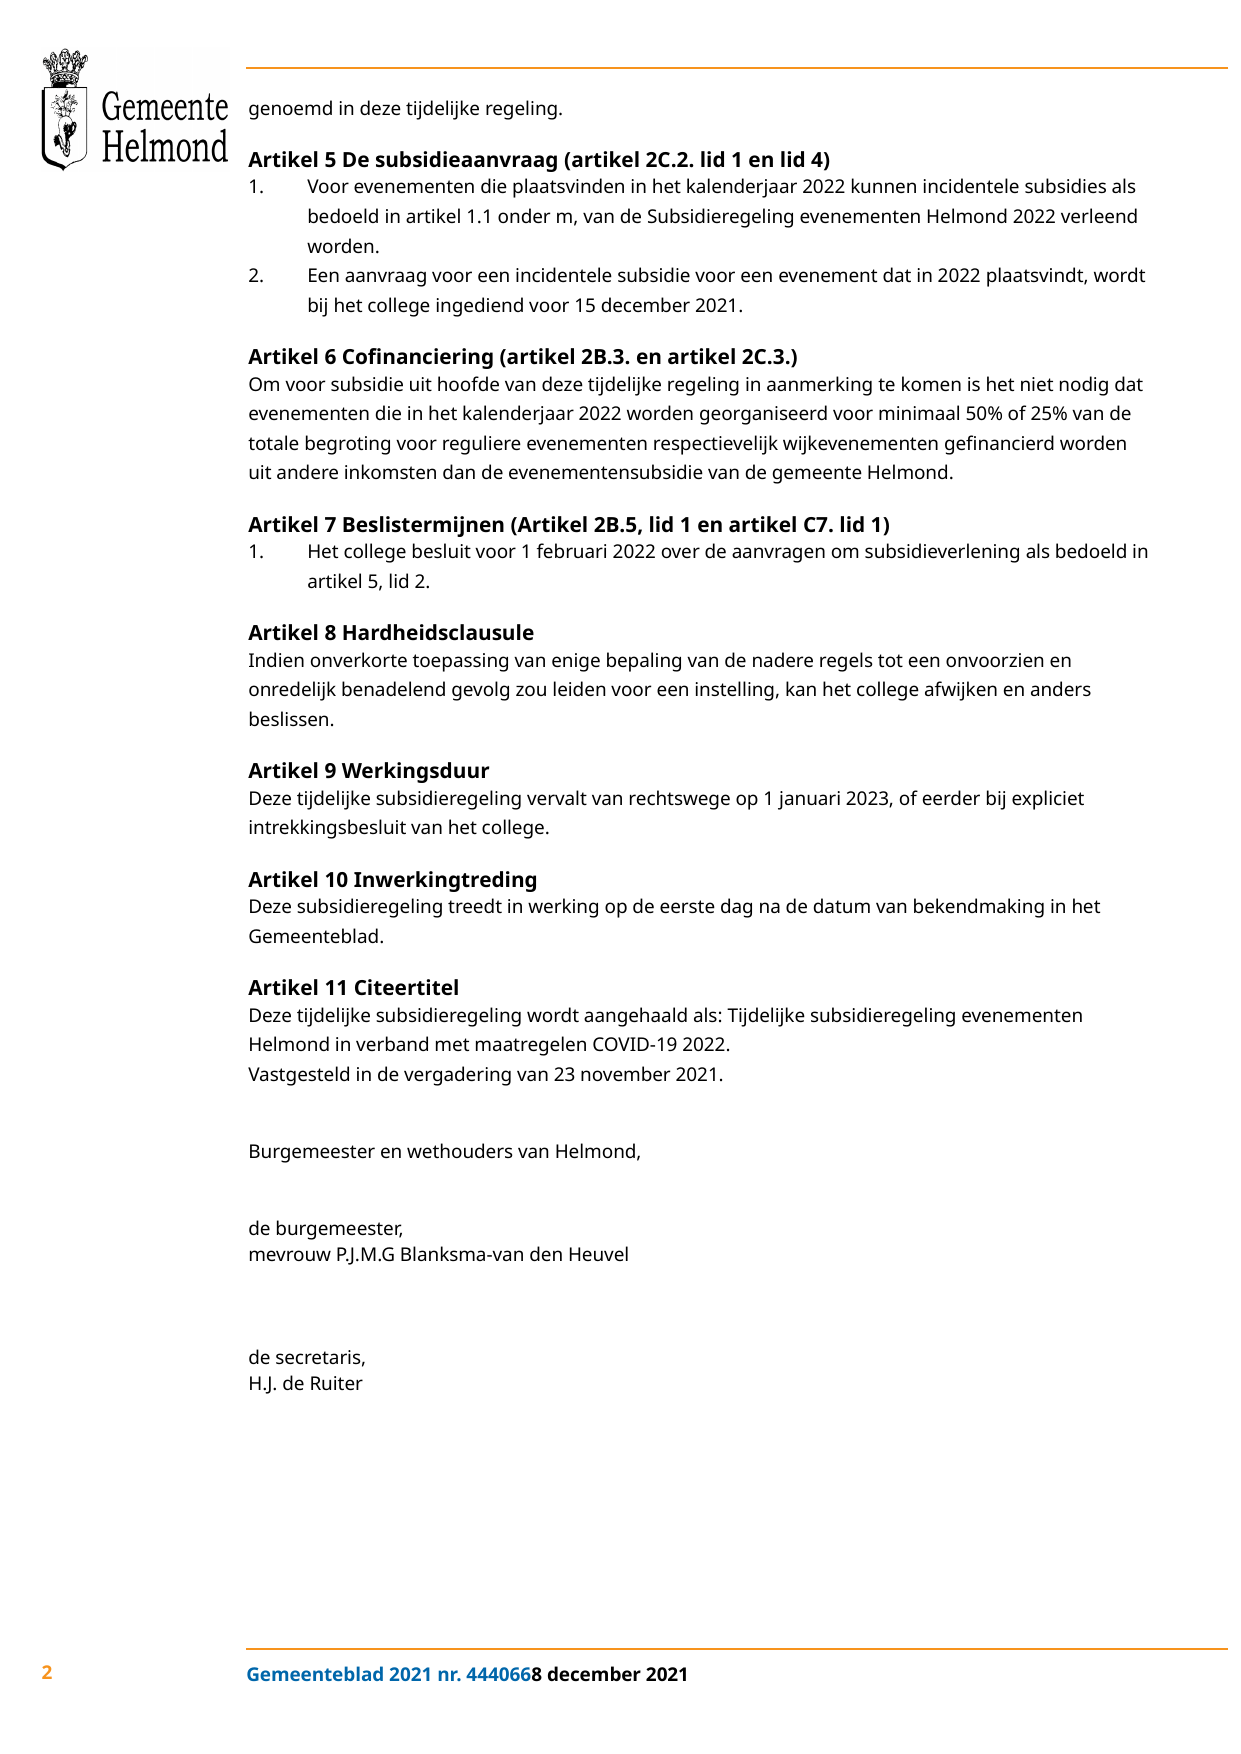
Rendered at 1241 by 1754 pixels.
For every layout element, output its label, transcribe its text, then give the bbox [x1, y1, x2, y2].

list Het college besluit voor 1 februari 2022 over de aanvragen om subsidieverlening als bedoeld in artikel 5, lid 2. [248, 538, 1152, 594]
text Artikel 9 Werkingsduur [248, 756, 1152, 785]
text Artikel 8 Hardheidsclausule [248, 618, 1152, 647]
list Voor evenementen die plaatsvinden in het kalenderjaar 2022 kunnen incidentele subsidies als bedoeld in artikel 1.1 onder m, van de Subsidieregeling evenementen Helmond 2022 verleend worden. [248, 174, 1152, 258]
text Artikel 7 Beslistermijnen (Artikel 2B.5, lid 1 en artikel C7. lid 1) [248, 510, 1152, 538]
text Vastgesteld in de vergadering van 23 november 2021. [248, 1061, 1152, 1087]
text Deze subsidieregeling treedt in werking op de eerste dag na de datum van bekendmaking in het Gemeenteblad. [248, 893, 1152, 949]
text Artikel 6 Cofinanciering (artikel 2B.3. en artikel 2C.3.) [248, 342, 1152, 371]
text Indien onverkorte toepassing van enige bepaling van de nadere regels tot een onvoorzien en onredelijk benadelend gevolg zou leiden voor een instelling, kan het college afwijken en anders beslissen. [248, 647, 1152, 732]
text de burgemeester, [248, 1215, 1152, 1241]
text H.J. de Ruiter [248, 1370, 1152, 1395]
text de secretaris, [248, 1344, 1152, 1370]
text Burgemeester en wethouders van Helmond, [248, 1138, 1152, 1164]
text Deze tijdelijke subsidieregeling wordt aangehaald als: Tijdelijke subsidieregeling evenementen Helmond in verband met maatregelen COVID-19 2022. [248, 1002, 1152, 1057]
text Artikel 10 Inwerkingtreding [248, 865, 1152, 893]
text genoemd in deze tijdelijke regeling. [248, 95, 1152, 121]
text Deze tijdelijke subsidieregeling vervalt van rechtswege op 1 januari 2023, of eerder bij expliciet intrekkingsbesluit van het college. [248, 785, 1152, 840]
picture [41, 47, 231, 172]
list Een aanvraag voor een incidentele subsidie voor een evenement dat in 2022 plaatsvindt, wordt bij het college ingediend voor 15 december 2021. [248, 262, 1152, 318]
text Artikel 11 Citeertitel [248, 973, 1152, 1002]
text mevrouw P.J.M.G Blanksma-van den Heuvel [248, 1241, 1152, 1267]
text Om voor subsidie uit hoofde van deze tijdelijke regeling in aanmerking te komen is het niet nodig dat evenementen die in het kalenderjaar 2022 worden georganiseerd voor minimaal 50% of 25% van de totale begroting voor reguliere evenementen respectievelijk wijkevenementen gefinancierd worden uit andere inkomsten dan de evenementensubsidie van de gemeente Helmond. [248, 371, 1152, 485]
text Artikel 5 De subsidieaanvraag (artikel 2C.2. lid 1 en lid 4) [248, 145, 1152, 174]
